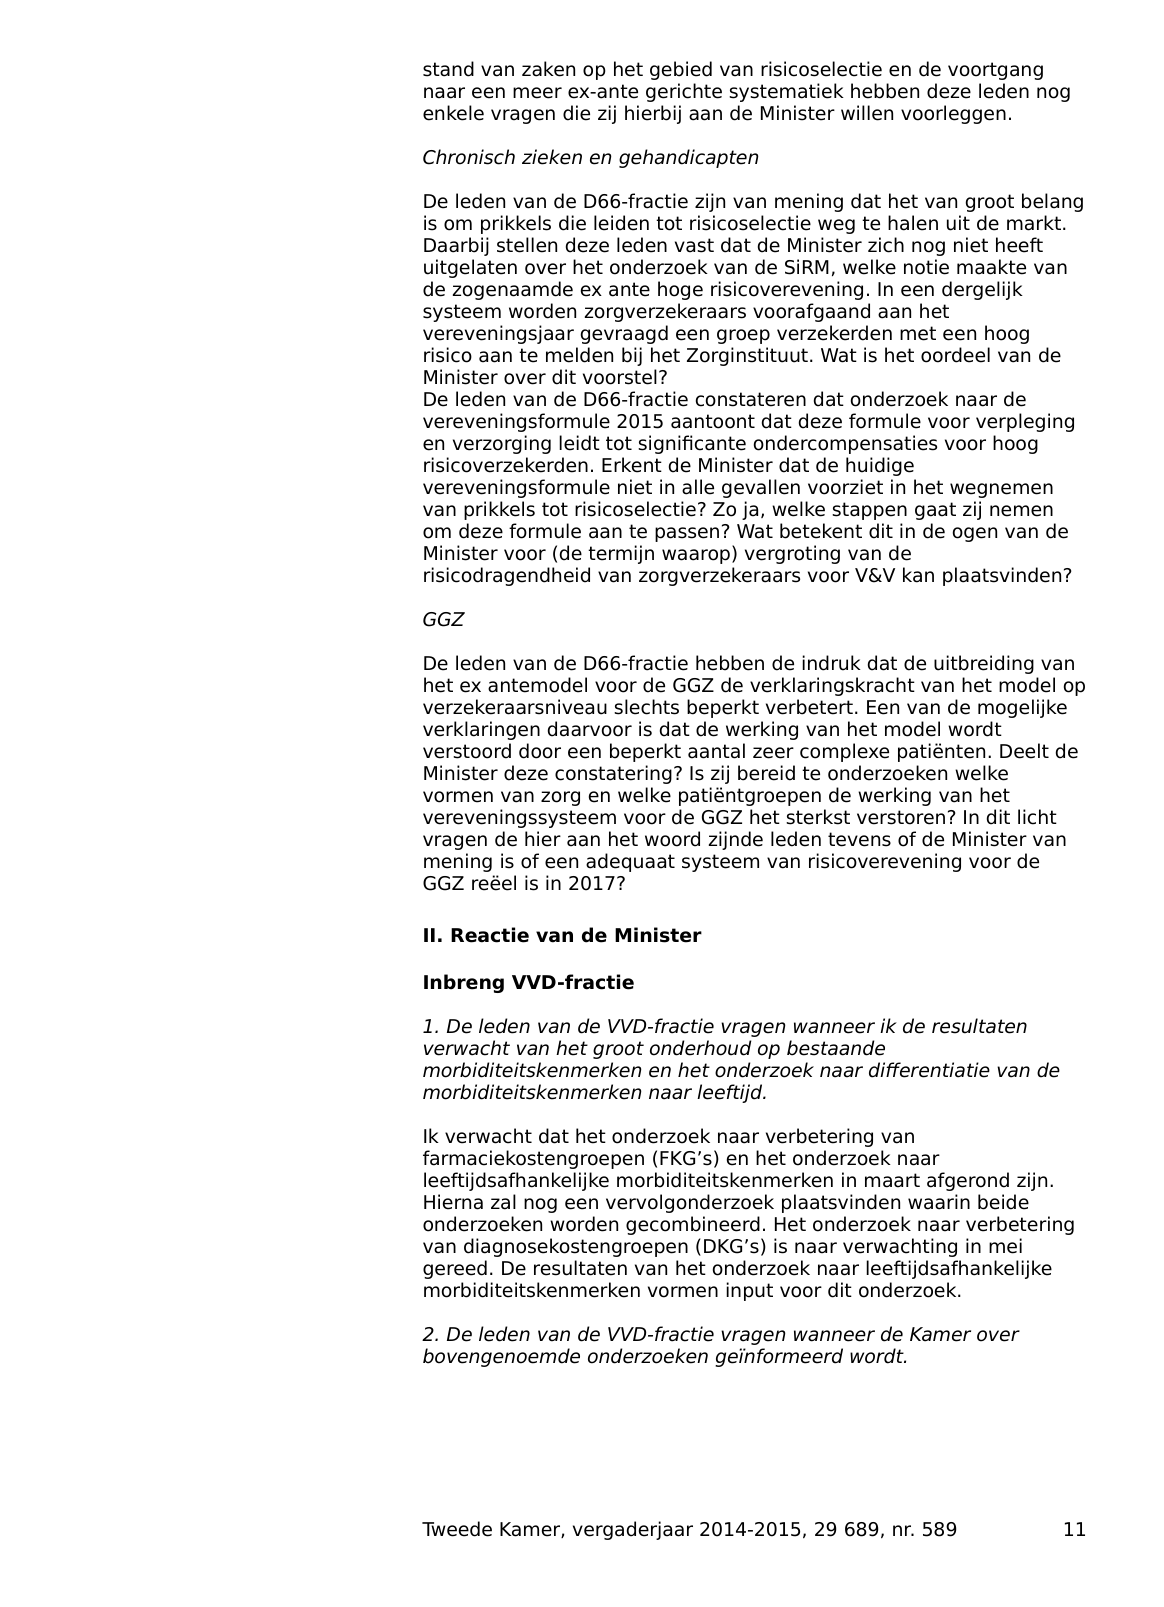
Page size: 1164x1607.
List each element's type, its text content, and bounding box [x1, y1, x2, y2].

subtitle Chronisch zieken en gehandicapten [422, 147, 1087, 169]
subtitle GGZ [422, 609, 1087, 631]
text 2. De leden van de VVD-fractie vragen wanneer de Kamer over bovengenoemde onderzoeken geïnformeerd wordt. [422, 1324, 1087, 1368]
subtitle II. Reactie van de Minister [422, 925, 1087, 947]
text stand van zaken op het gebied van risicoselectie en de voortgang naar een meer ex-ante gerichte systematiek hebben deze leden nog enkele vragen die zij hierbij aan de Minister willen voorleggen. [422, 59, 1087, 125]
text De leden van de D66-fractie constateren dat onderzoek naar de vereveningsformule 2015 aantoont dat deze formule voor verpleging en verzorging leidt tot significante ondercompensaties voor hoog risicoverzekerden. Erkent de Minister dat de huidige vereveningsformule niet in alle gevallen voorziet in het wegnemen van prikkels tot risicoselectie? Zo ja, welke stappen gaat zij nemen om deze formule aan te passen? Wat betekent dit in de ogen van de Minister voor (de termijn waarop) vergroting van de risicodragendheid van zorgverzekeraars voor V&V kan plaatsvinden? [422, 389, 1087, 587]
text De leden van de D66-fractie hebben de indruk dat de uitbreiding van het ex antemodel voor de GGZ de verklaringskracht van het model op verzekeraarsniveau slechts beperkt verbetert. Een van de mogelijke verklaringen daarvoor is dat de werking van het model wordt verstoord door een beperkt aantal zeer complexe patiënten. Deelt de Minister deze constatering? Is zij bereid te onderzoeken welke vormen van zorg en welke patiëntgroepen de werking van het vereveningssysteem voor de GGZ het sterkst verstoren? In dit licht vragen de hier aan het woord zijnde leden tevens of de Minister van mening is of een adequaat systeem van risicoverevening voor de GGZ reëel is in 2017? [422, 653, 1087, 895]
text De leden van de D66-fractie zijn van mening dat het van groot belang is om prikkels die leiden tot risicoselectie weg te halen uit de markt. Daarbij stellen deze leden vast dat de Minister zich nog niet heeft uitgelaten over het onderzoek van de SiRM, welke notie maakte van de zogenaamde ex ante hoge risicoverevening. In een dergelijk systeem worden zorgverzekeraars voorafgaand aan het vereveningsjaar gevraagd een groep verzekerden met een hoog risico aan te melden bij het Zorginstituut. Wat is het oordeel van de Minister over dit voorstel? [422, 191, 1087, 389]
subtitle Inbreng VVD-fractie [422, 972, 1087, 994]
text 1. De leden van de VVD-fractie vragen wanneer ik de resultaten verwacht van het groot onderhoud op bestaande morbiditeitskenmerken en het onderzoek naar differentiatie van de morbiditeitskenmerken naar leeftijd. [422, 1016, 1087, 1104]
text Ik verwacht dat het onderzoek naar verbetering van farmaciekostengroepen (FKG’s) en het onderzoek naar leeftijdsafhankelijke morbiditeitskenmerken in maart afgerond zijn. Hierna zal nog een vervolgonderzoek plaatsvinden waarin beide onderzoeken worden gecombineerd. Het onderzoek naar verbetering van diagnosekostengroepen (DKG’s) is naar verwachting in mei gereed. De resultaten van het onderzoek naar leeftijdsafhankelijke morbiditeitskenmerken vormen input voor dit onderzoek. [422, 1126, 1087, 1302]
